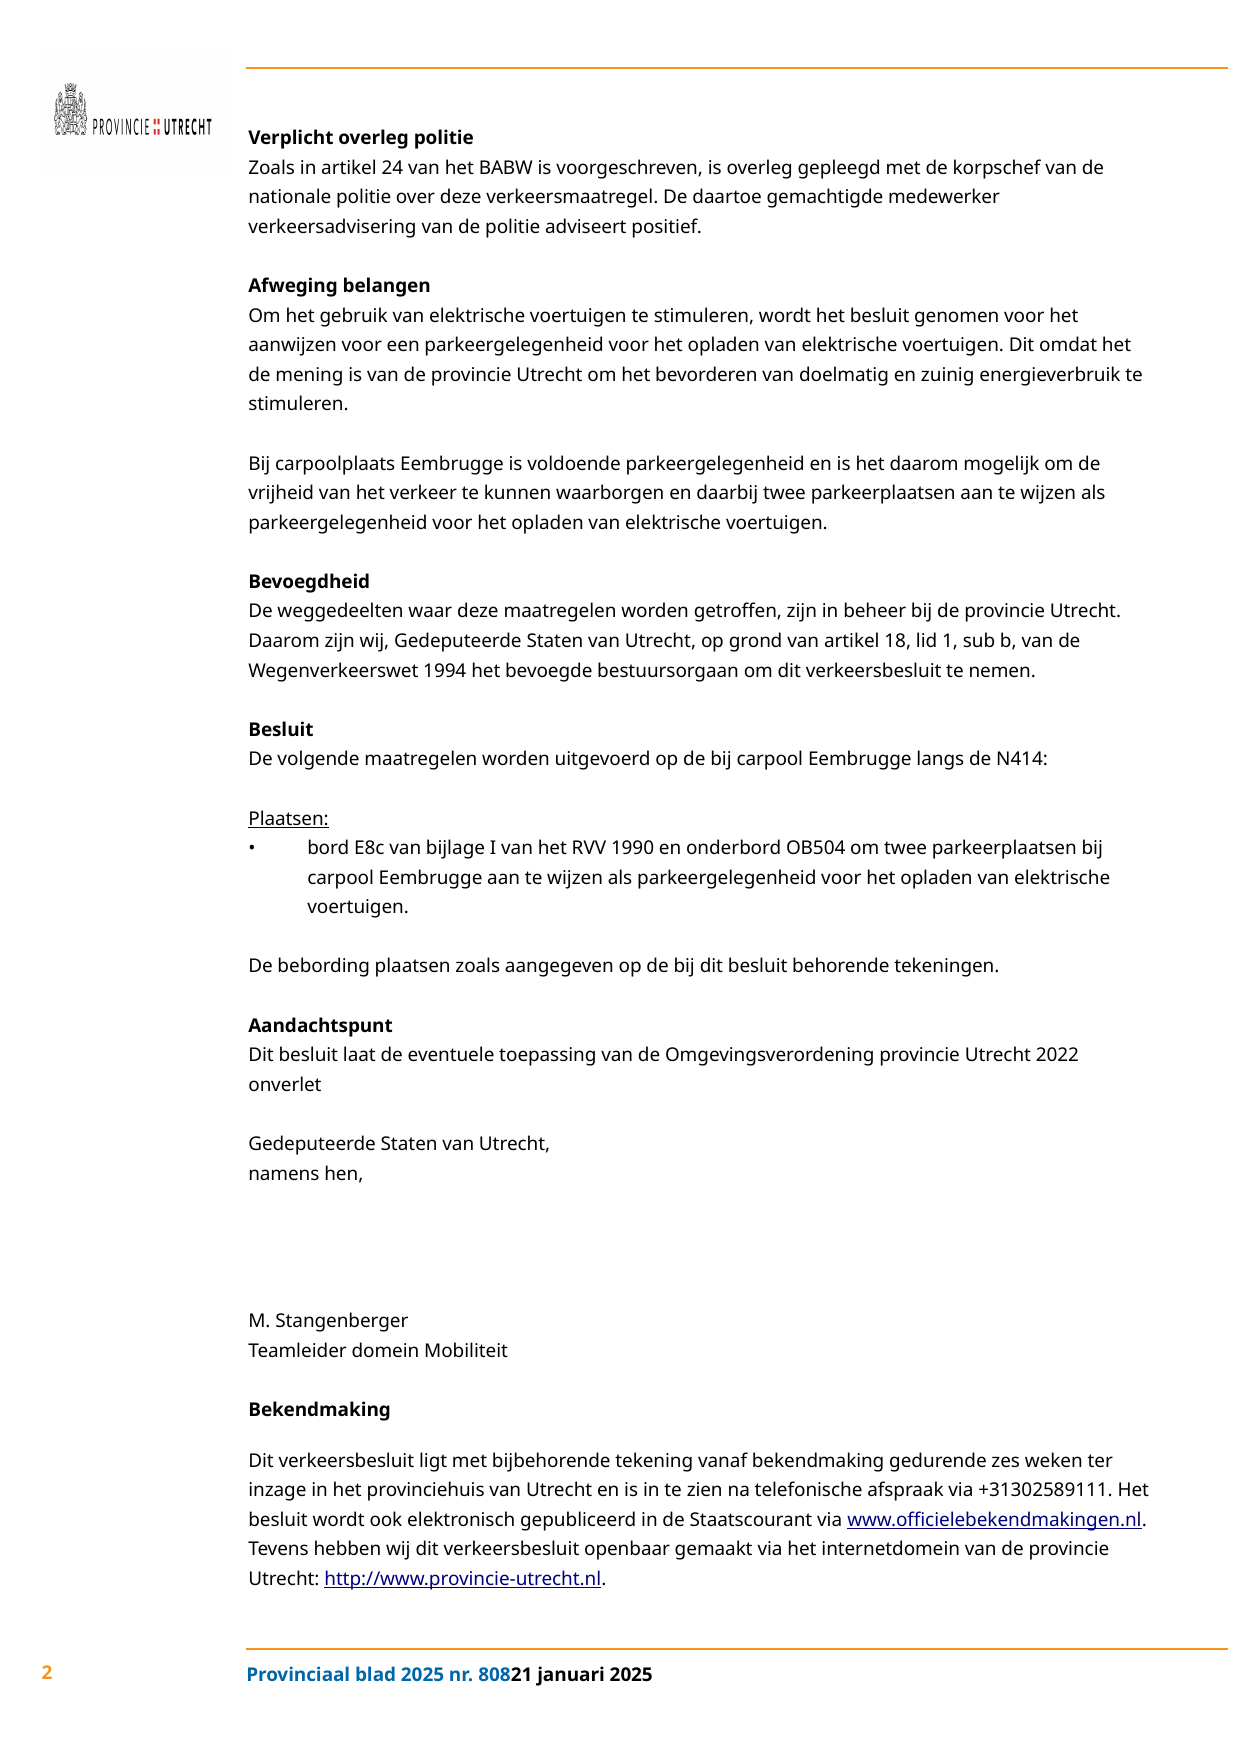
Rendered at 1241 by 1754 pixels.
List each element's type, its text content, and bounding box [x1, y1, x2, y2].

text Om het gebruik van elektrische voertuigen te stimuleren, wordt het besluit genomen voor het aanwijzen voor een parkeergelegenheid voor het opladen van elektrische voertuigen. Dit omdat het de mening is van de provincie Utrecht om het bevorderen van doelmatig en zuinig energieverbruik te stimuleren. [248, 302, 1152, 416]
text Verplicht overleg politie [248, 124, 1152, 150]
text De volgende maatregelen worden uitgevoerd op de bij carpool Eembrugge langs de N414: [248, 746, 1152, 771]
text namens hen, [248, 1160, 1152, 1186]
text De weggedeelten waar deze maatregelen worden getroffen, zijn in beheer bij de provincie Utrecht. Daarom zijn wij, Gedeputeerde Staten van Utrecht, op grond van artikel 18, lid 1, sub b, van de Wegenverkeerswet 1994 het bevoegde bestuursorgaan om dit verkeersbesluit te nemen. [248, 598, 1152, 683]
text Bij carpoolplaats Eembrugge is voldoende parkeergelegenheid en is het daarom mogelijk om de vrijheid van het verkeer te kunnen waarborgen en daarbij twee parkeerplaatsen aan te wijzen als parkeergelegenheid voor het opladen van elektrische voertuigen. [248, 450, 1152, 535]
text Plaatsen: [248, 805, 1152, 831]
text Teamleider domein Mobiliteit [248, 1337, 1152, 1363]
text Besluit [248, 716, 1152, 742]
list bord E8c van bijlage I van het RVV 1990 en onderbord OB504 om twee parkeerplaatsen bij carpool Eembrugge aan te wijzen als parkeergelegenheid voor het opladen van elektrische voertuigen. [248, 834, 1152, 919]
text Dit besluit laat de eventuele toepassing van de Omgevingsverordening provincie Utrecht 2022 onverlet [248, 1041, 1152, 1097]
text Bekendmaking [248, 1396, 1152, 1422]
text Bevoegdheid [248, 568, 1152, 594]
text Zoals in artikel 24 van het BABW is voorgeschreven, is overleg gepleegd met de korpschef van de nationale politie over deze verkeersmaatregel. De daartoe gemachtigde medewerker verkeersadvisering van de politie adviseert positief. [248, 154, 1152, 239]
text M. Stangenberger [248, 1308, 1152, 1333]
picture [41, 47, 231, 172]
text Dit verkeersbesluit ligt met bijbehorende tekening vanaf bekendmaking gedurende zes weken ter inzage in het provinciehuis van Utrecht en is in te zien na telefonische afspraak via +31302589111. Het besluit wordt ook elektronisch gepubliceerd in de Staatscourant via www.officielebekendmakingen.nl. Tevens hebben wij dit verkeersbesluit openbaar gemaakt via het internetdomein van de provincie Utrecht: http://www.provincie-utrecht.nl. [248, 1447, 1152, 1591]
text Gedeputeerde Staten van Utrecht, [248, 1130, 1152, 1156]
text Aandachtspunt [248, 1012, 1152, 1038]
text Afweging belangen [248, 272, 1152, 298]
text De bebording plaatsen zoals aangegeven op de bij dit besluit behorende tekeningen. [248, 953, 1152, 978]
